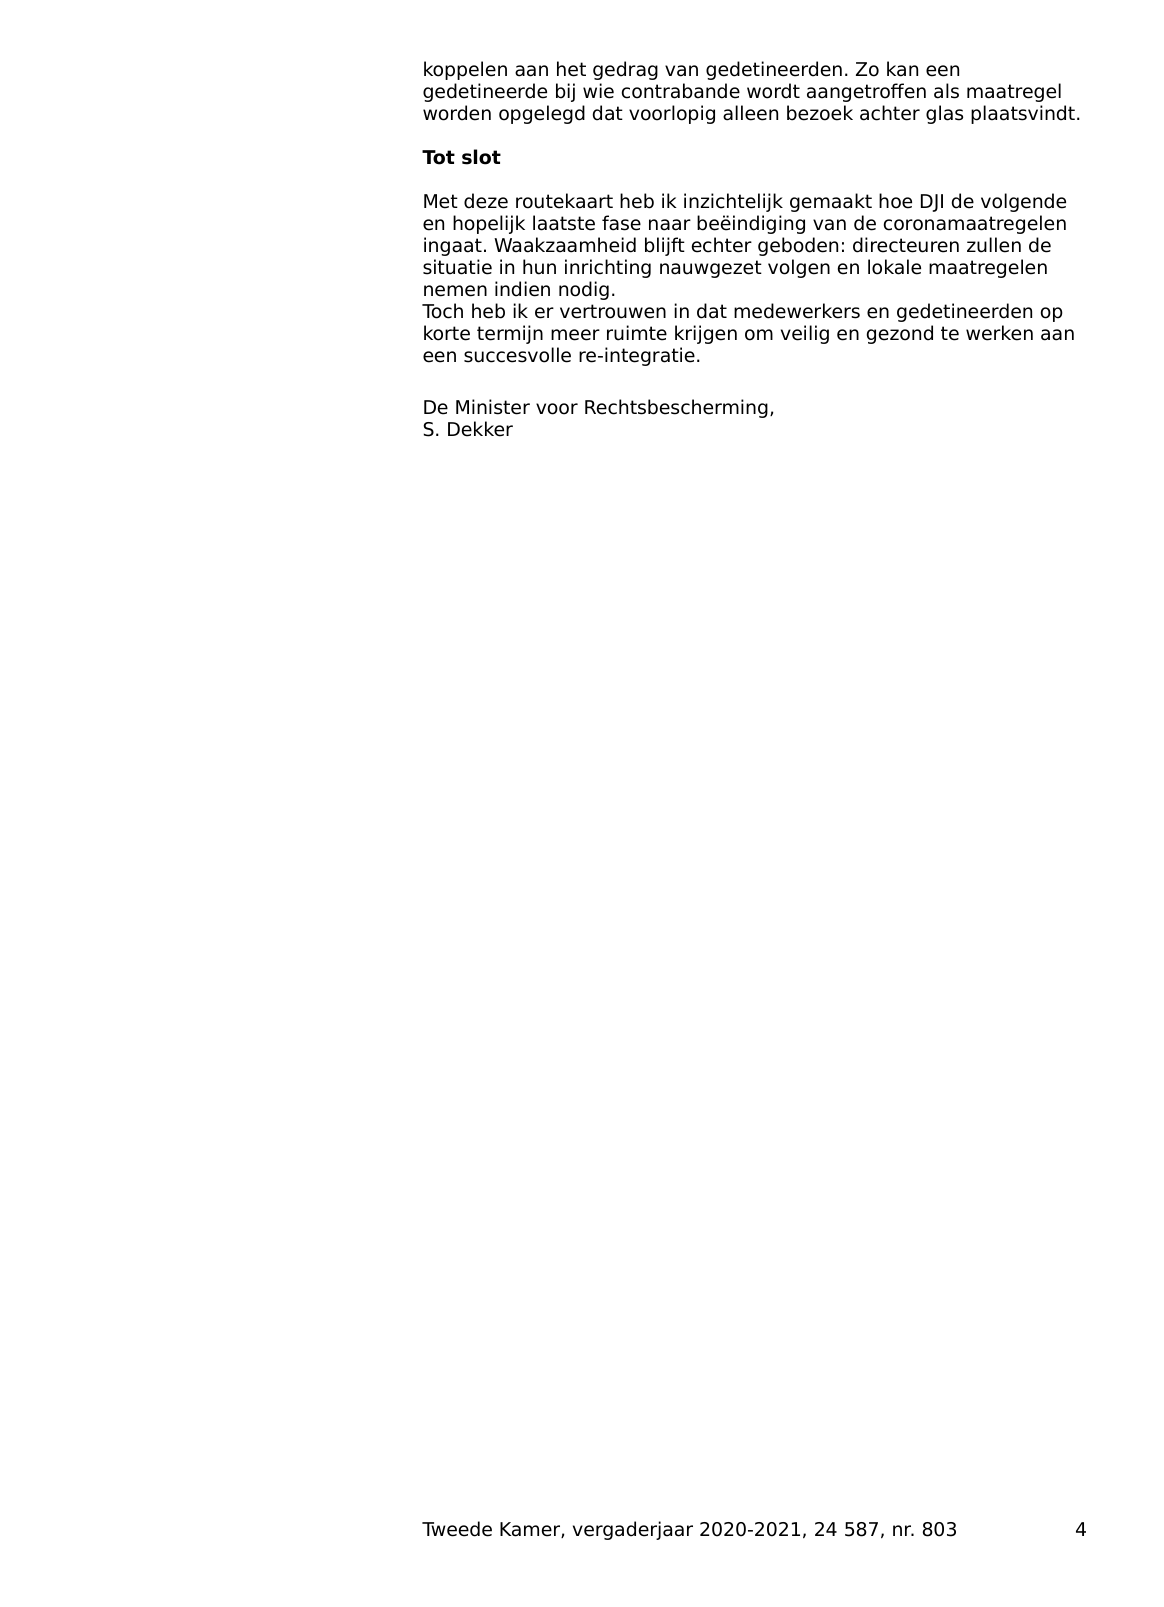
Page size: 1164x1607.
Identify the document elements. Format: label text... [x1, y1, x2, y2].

subtitle Tot slot [422, 147, 1087, 169]
text Met deze routekaart heb ik inzichtelijk gemaakt hoe DJI de volgende en hopelijk laatste fase naar beëindiging van de coronamaatregelen ingaat. Waakzaamheid blijft echter geboden: directeuren zullen de situatie in hun inrichting nauwgezet volgen en lokale maatregelen nemen indien nodig. [422, 191, 1087, 301]
text De Minister voor Rechtsbescherming, S. Dekker [422, 397, 1087, 441]
text Toch heb ik er vertrouwen in dat medewerkers en gedetineerden op korte termijn meer ruimte krijgen om veilig en gezond te werken aan een succesvolle re-integratie. [422, 301, 1087, 367]
text koppelen aan het gedrag van gedetineerden. Zo kan een gedetineerde bij wie contrabande wordt aangetroffen als maatregel worden opgelegd dat voorlopig alleen bezoek achter glas plaatsvindt. [422, 59, 1087, 125]
